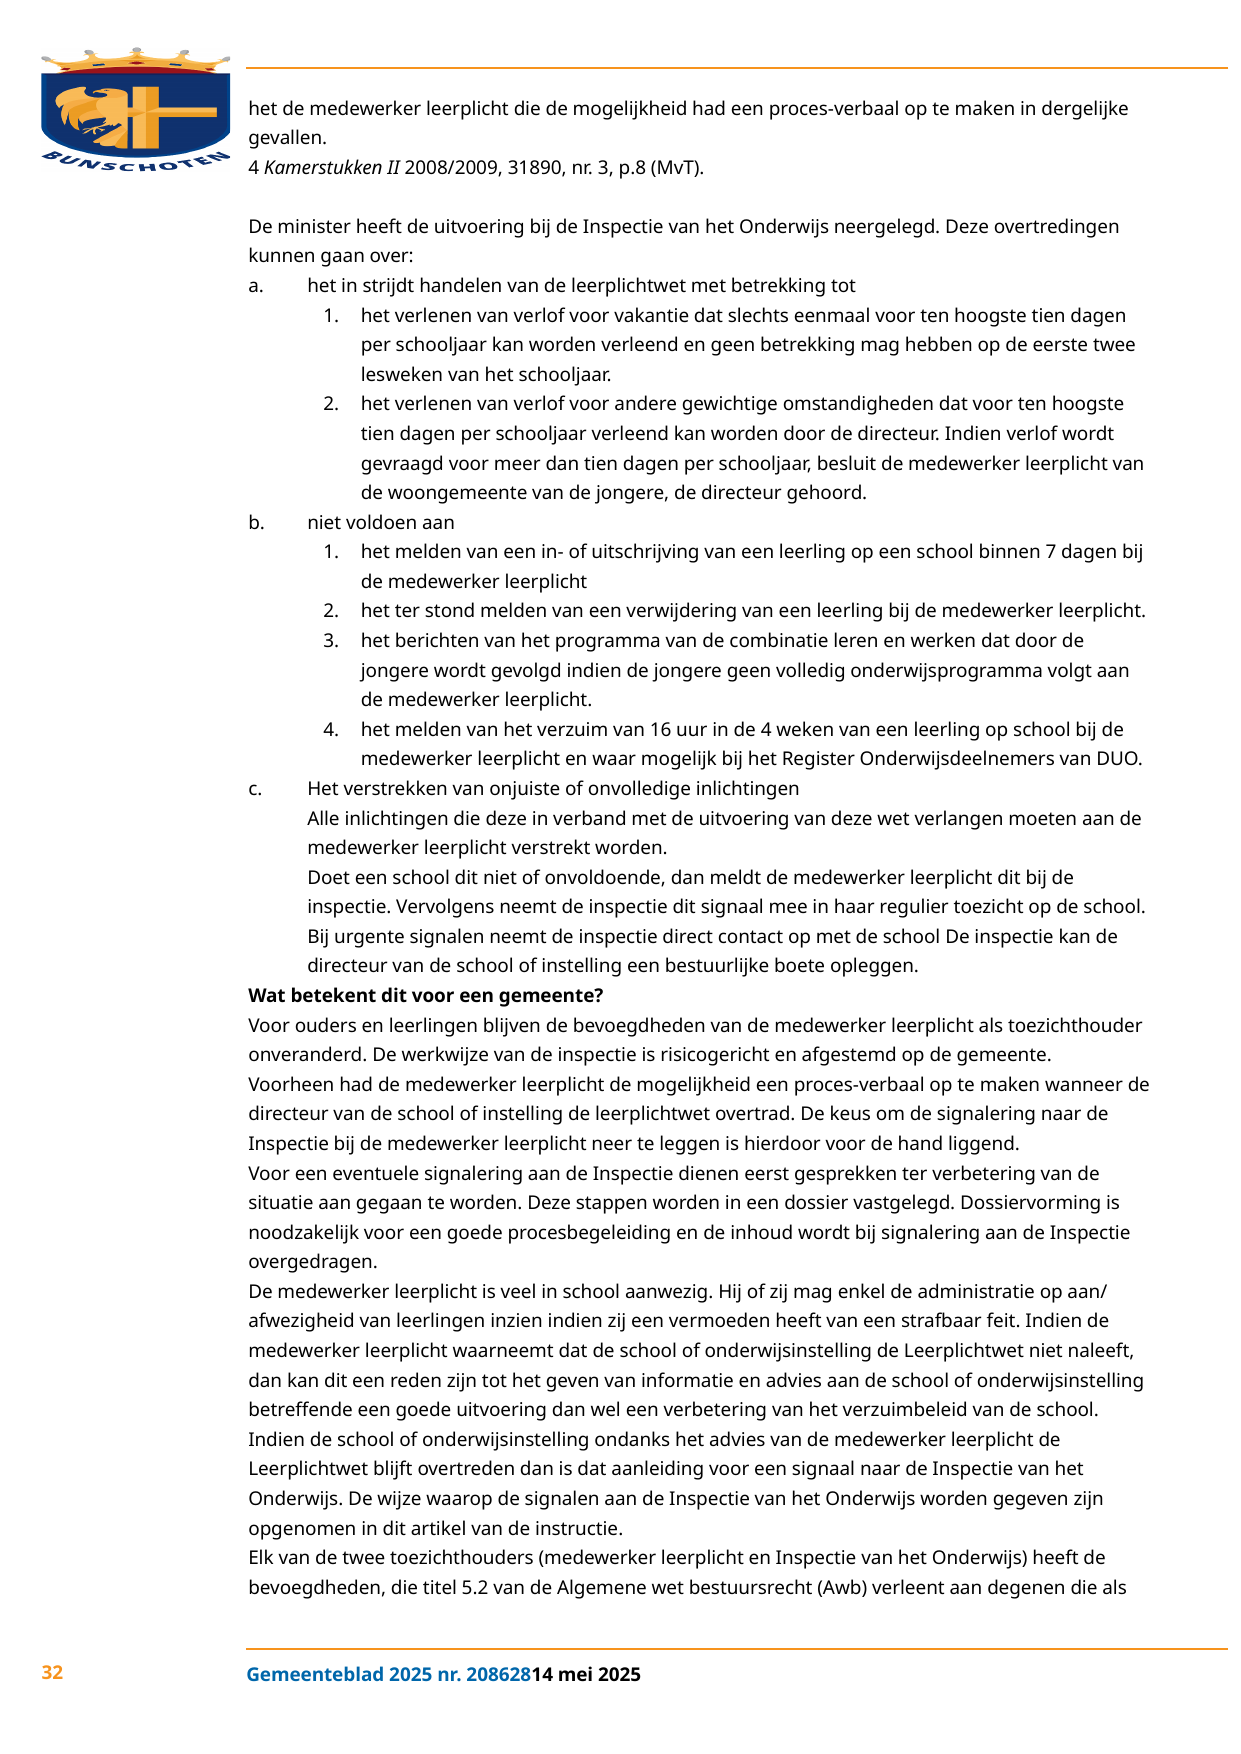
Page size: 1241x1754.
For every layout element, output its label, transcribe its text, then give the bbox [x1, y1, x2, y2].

text het de medewerker leerplicht die de mogelijkheid had een proces-verbaal op te maken in dergelijke gevallen. [248, 95, 1152, 150]
text Wat betekent dit voor een gemeente? [248, 982, 1152, 1008]
text De medewerker leerplicht is veel in school aanwezig. Hij of zij mag enkel de administratie op aan/ afwezigheid van leerlingen inzien indien zij een vermoeden heeft van een strafbaar feit. Indien de medewerker leerplicht waarneemt dat de school of onderwijsinstelling de Leerplichtwet niet naleeft, dan kan dit een reden zijn tot het geven van informatie en advies aan de school of onderwijsinstelling betreffende een goede uitvoering dan wel een verbetering van het verzuimbeleid van de school. Indien de school of onderwijsinstelling ondanks het advies van de medewerker leerplicht de Leerplichtwet blijft overtreden dan is dat aanleiding voor een signaal naar de Inspectie van het Onderwijs. De wijze waarop de signalen aan de Inspectie van het Onderwijs worden gegeven zijn opgenomen in dit artikel van de instructie. [248, 1278, 1152, 1541]
text De minister heeft de uitvoering bij de Inspectie van het Onderwijs neergelegd. Deze overtredingen kunnen gaan over: [248, 213, 1152, 268]
list het berichten van het programma van de combinatie leren en werken dat door de jongere wordt gevolgd indien de jongere geen volledig onderwijsprogramma volgt aan de medewerker leerplicht. [323, 627, 1152, 712]
text Voor ouders en leerlingen blijven de bevoegdheden van de medewerker leerplicht als toezichthouder onveranderd. De werkwijze van de inspectie is risicogericht en afgestemd op de gemeente. [248, 1012, 1152, 1067]
text Voor een eventuele signalering aan de Inspectie dienen eerst gesprekken ter verbetering van de situatie aan gegaan te worden. Deze stappen worden in een dossier vastgelegd. Dossiervorming is noodzakelijk voor een goede procesbegeleiding en de inhoud wordt bij signalering aan de Inspectie overgedragen. [248, 1160, 1152, 1274]
picture [41, 47, 231, 172]
text Voorheen had de medewerker leerplicht de mogelijkheid een proces-verbaal op te maken wanneer de directeur van de school of instelling de leerplichtwet overtrad. De keus om de signalering naar de Inspectie bij de medewerker leerplicht neer te leggen is hierdoor voor de hand liggend. [248, 1071, 1152, 1156]
list het ter stond melden van een verwijdering van een leerling bij de medewerker leerplicht. [323, 598, 1152, 623]
list Doet een school dit niet of onvoldoende, dan meldt de medewerker leerplicht dit bij de inspectie. Vervolgens neemt de inspectie dit signaal mee in haar regulier toezicht op de school. Bij urgente signalen neemt de inspectie direct contact op met de school De inspectie kan de directeur van de school of instelling een bestuurlijke boete opleggen. [248, 864, 1152, 978]
text 4 Kamerstukken II 2008/2009, 31890, nr. 3, p.8 (MvT). [248, 154, 1152, 180]
list Alle inlichtingen die deze in verband met de uitvoering van deze wet verlangen moeten aan de medewerker leerplicht verstrekt worden. [248, 805, 1152, 860]
list het melden van het verzuim van 16 uur in de 4 weken van een leerling op school bij de medewerker leerplicht en waar mogelijk bij het Register Onderwijsdeelnemers van DUO. [323, 716, 1152, 771]
list Het verstrekken van onjuiste of onvolledige inlichtingen [248, 775, 1152, 801]
list het melden van een in- of uitschrijving van een leerling op een school binnen 7 dagen bij de medewerker leerplicht [323, 538, 1152, 594]
list niet voldoen aan [248, 509, 1152, 535]
list het verlenen van verlof voor andere gewichtige omstandigheden dat voor ten hoogste tien dagen per schooljaar verleend kan worden door de directeur. Indien verlof wordt gevraagd voor meer dan tien dagen per schooljaar, besluit de medewerker leerplicht van de woongemeente van de jongere, de directeur gehoord. [323, 391, 1152, 505]
text Elk van de twee toezichthouders (medewerker leerplicht en Inspectie van het Onderwijs) heeft de bevoegdheden, die titel 5.2 van de Algemene wet bestuursrecht (Awb) verleent aan degenen die als [248, 1544, 1152, 1600]
list het verlenen van verlof voor vakantie dat slechts eenmaal voor ten hoogste tien dagen per schooljaar kan worden verleend en geen betrekking mag hebben op de eerste twee lesweken van het schooljaar. [323, 302, 1152, 387]
list het in strijdt handelen van de leerplichtwet met betrekking tot [248, 272, 1152, 298]
